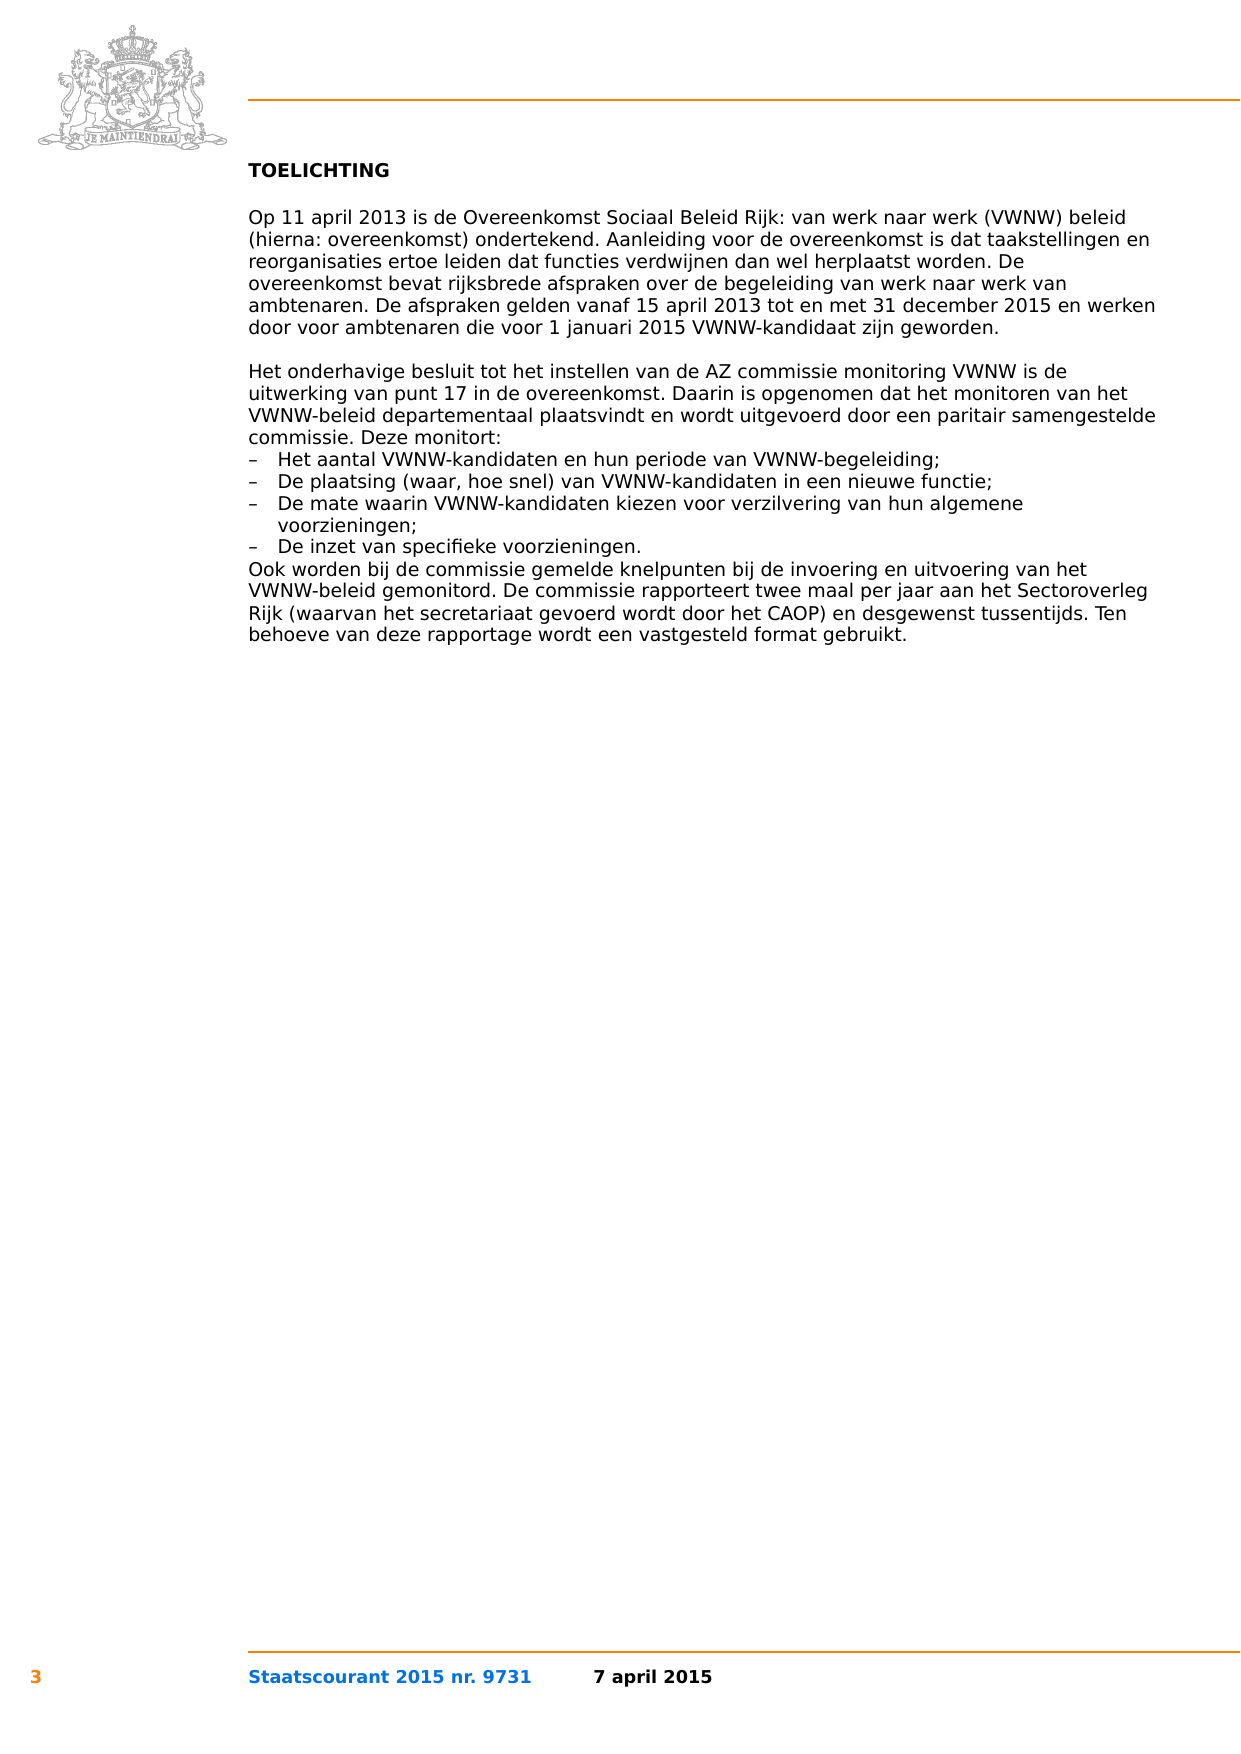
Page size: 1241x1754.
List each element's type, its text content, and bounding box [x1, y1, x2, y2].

text – De mate waarin VWNW-kandidaten kiezen voor verzilvering van hun algemene voorzieningen; [248, 492, 1163, 536]
text – De plaatsing (waar, hoe snel) van VWNW-kandidaten in een nieuwe functie; [248, 471, 1163, 492]
subtitle TOELICHTING [248, 160, 1163, 182]
text Op 11 april 2013 is de Overeenkomst Sociaal Beleid Rijk: van werk naar werk (VWNW) beleid (hierna: overeenkomst) ondertekend. Aanleiding voor de overeenkomst is dat taakstellingen en reorganisaties ertoe leiden dat functies verdwijnen dan wel herplaatst worden. De overeenkomst bevat rijksbrede afspraken over de begeleiding van werk naar werk van ambtenaren. De afspraken gelden vanaf 15 april 2013 tot en met 31 december 2015 en werken door voor ambtenaren die voor 1 januari 2015 VWNW-kandidaat zijn geworden. [248, 207, 1163, 339]
text Het onderhavige besluit tot het instellen van de AZ commissie monitoring VWNW is de uitwerking van punt 17 in de overeenkomst. Daarin is opgenomen dat het monitoren van het VWNW-beleid departementaal plaatsvindt en wordt uitgevoerd door een paritair samengestelde commissie. Deze monitort: [248, 361, 1163, 448]
text – De inzet van specifieke voorzieningen. [248, 536, 1163, 558]
picture [38, 25, 227, 150]
text – Het aantal VWNW-kandidaten en hun periode van VWNW-begeleiding; [248, 448, 1163, 471]
text Ook worden bij de commissie gemelde knelpunten bij de invoering en uitvoering van het VWNW-beleid gemonitord. De commissie rapporteert twee maal per jaar aan het Sectoroverleg Rijk (waarvan het secretariaat gevoerd wordt door het CAOP) en desgewenst tussentijds. Ten behoeve van deze rapportage wordt een vastgesteld format gebruikt. [248, 558, 1163, 646]
